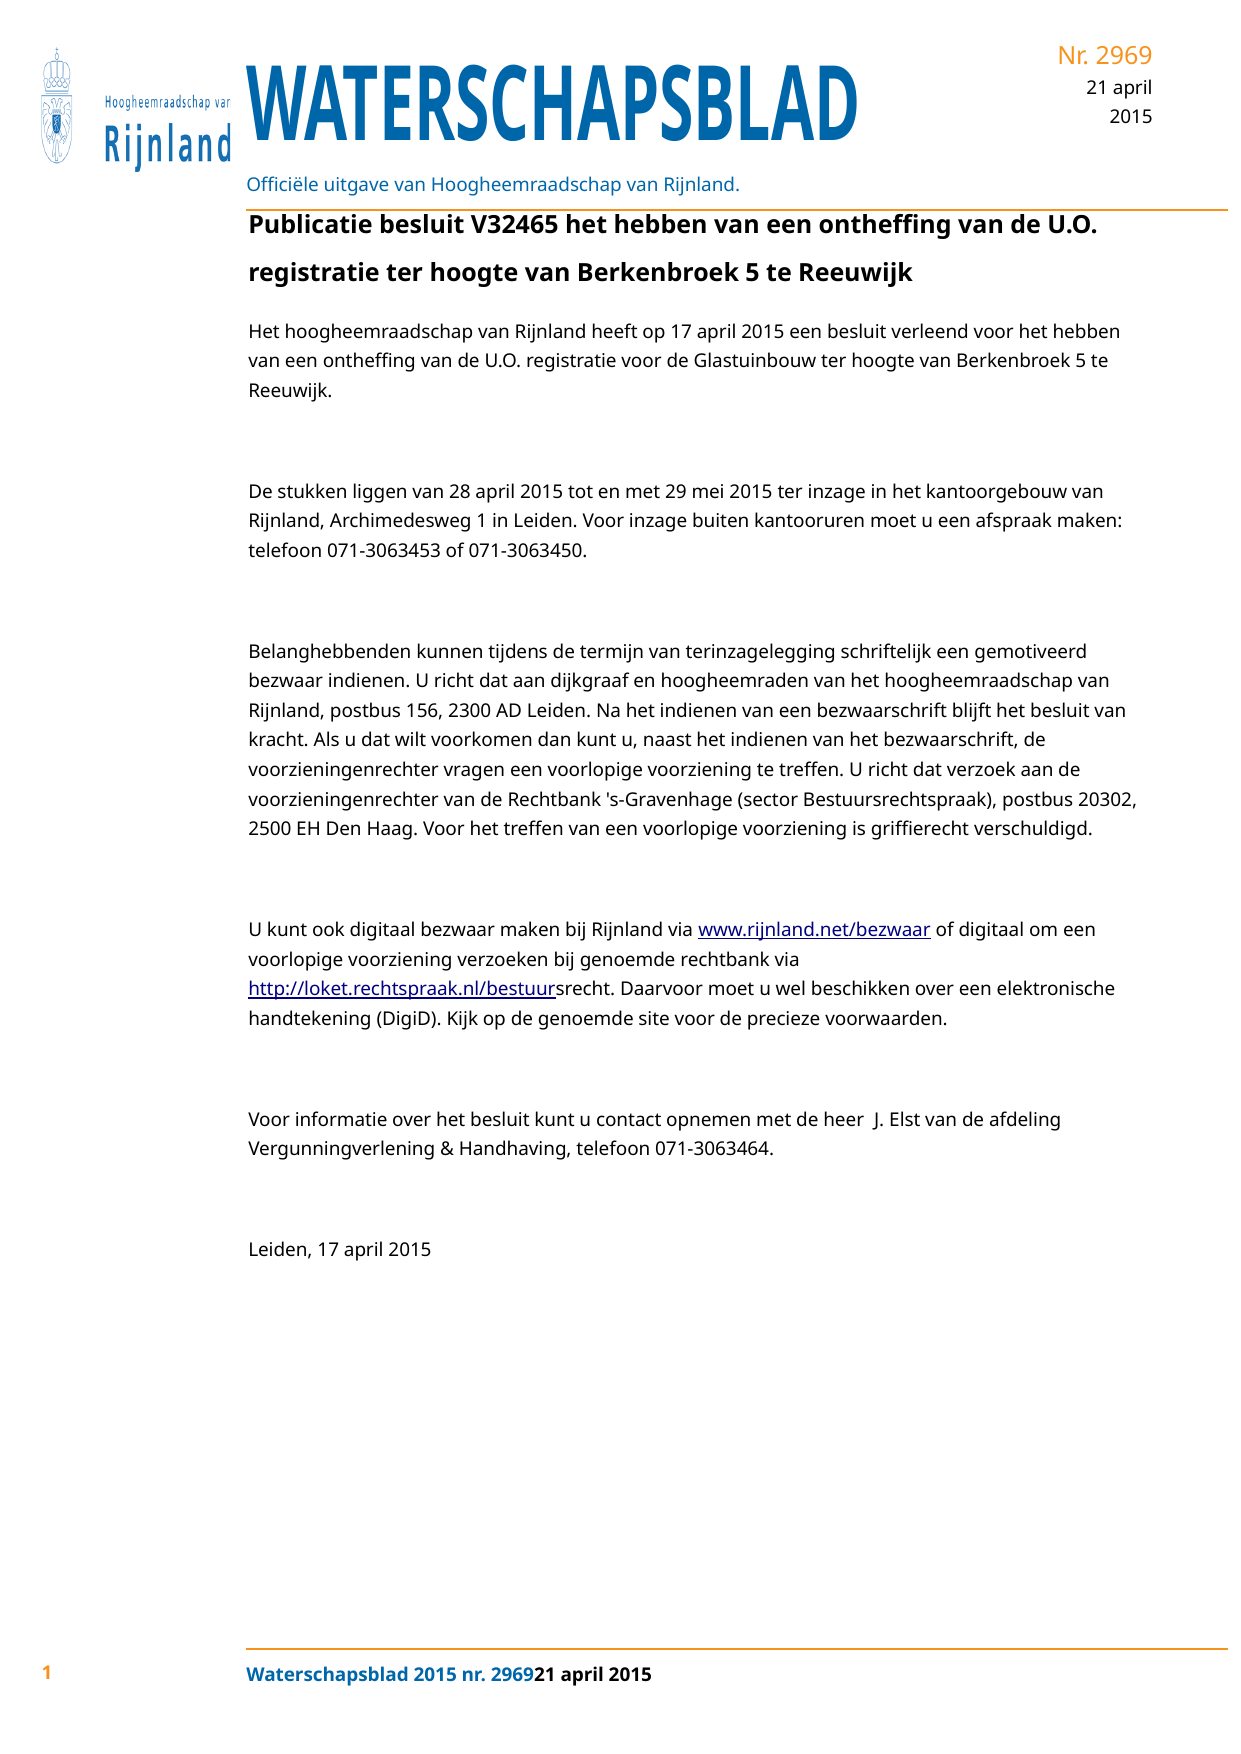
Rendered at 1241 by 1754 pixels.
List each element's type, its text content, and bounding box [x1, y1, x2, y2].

text U kunt ook digitaal bezwaar maken bij Rijnland via www.rijnland.net/bezwaar of digitaal om een voorlopige voorziening verzoeken bij genoemde rechtbank via http://loket.rechtspraak.nl/bestuursrecht. Daarvoor moet u wel beschikken over een elektronische handtekening (DigiD). Kijk op de genoemde site voor de precieze voorwaarden. [248, 916, 1152, 1031]
text Publicatie besluit V32465 het hebben van een ontheffing van de U.O. registratie ter hoogte van Berkenbroek 5 te Reeuwijk [248, 211, 1152, 288]
text De stukken liggen van 28 april 2015 tot en met 29 mei 2015 ter inzage in het kantoorgebouw van Rijnland, Archimedesweg 1 in Leiden. Voor inzage buiten kantooruren moet u een afspraak maken: telefoon 071-3063453 of 071-3063450. [248, 478, 1152, 563]
text Het hoogheemraadschap van Rijnland heeft op 17 april 2015 een besluit verleend voor het hebben van een ontheffing van de U.O. registratie voor de Glastuinbouw ter hoogte van Berkenbroek 5 te Reeuwijk. [248, 318, 1152, 403]
picture [41, 47, 231, 172]
text Belanghebbenden kunnen tijdens de termijn van terinzagelegging schriftelijk een gemotiveerd bezwaar indienen. U richt dat aan dijkgraaf en hoogheemraden van het hoogheemraadschap van Rijnland, postbus 156, 2300 AD Leiden. Na het indienen van een bezwaarschrift blijft het besluit van kracht. Als u dat wilt voorkomen dan kunt u, naast het indienen van het bezwaarschrift, de voorzieningenrechter vragen een voorlopige voorziening te treffen. U richt dat verzoek aan de voorzieningenrechter van de Rechtbank 's-Gravenhage (sector Bestuursrechtspraak), postbus 20302, 2500 EH Den Haag. Voor het treffen van een voorlopige voorziening is griffierecht verschuldigd. [248, 638, 1152, 841]
text Leiden, 17 april 2015 [248, 1236, 1152, 1262]
text Voor informatie over het besluit kunt u contact opnemen met de heer J. Elst van de afdeling Vergunningverlening & Handhaving, telefoon 071-3063464. [248, 1106, 1152, 1161]
